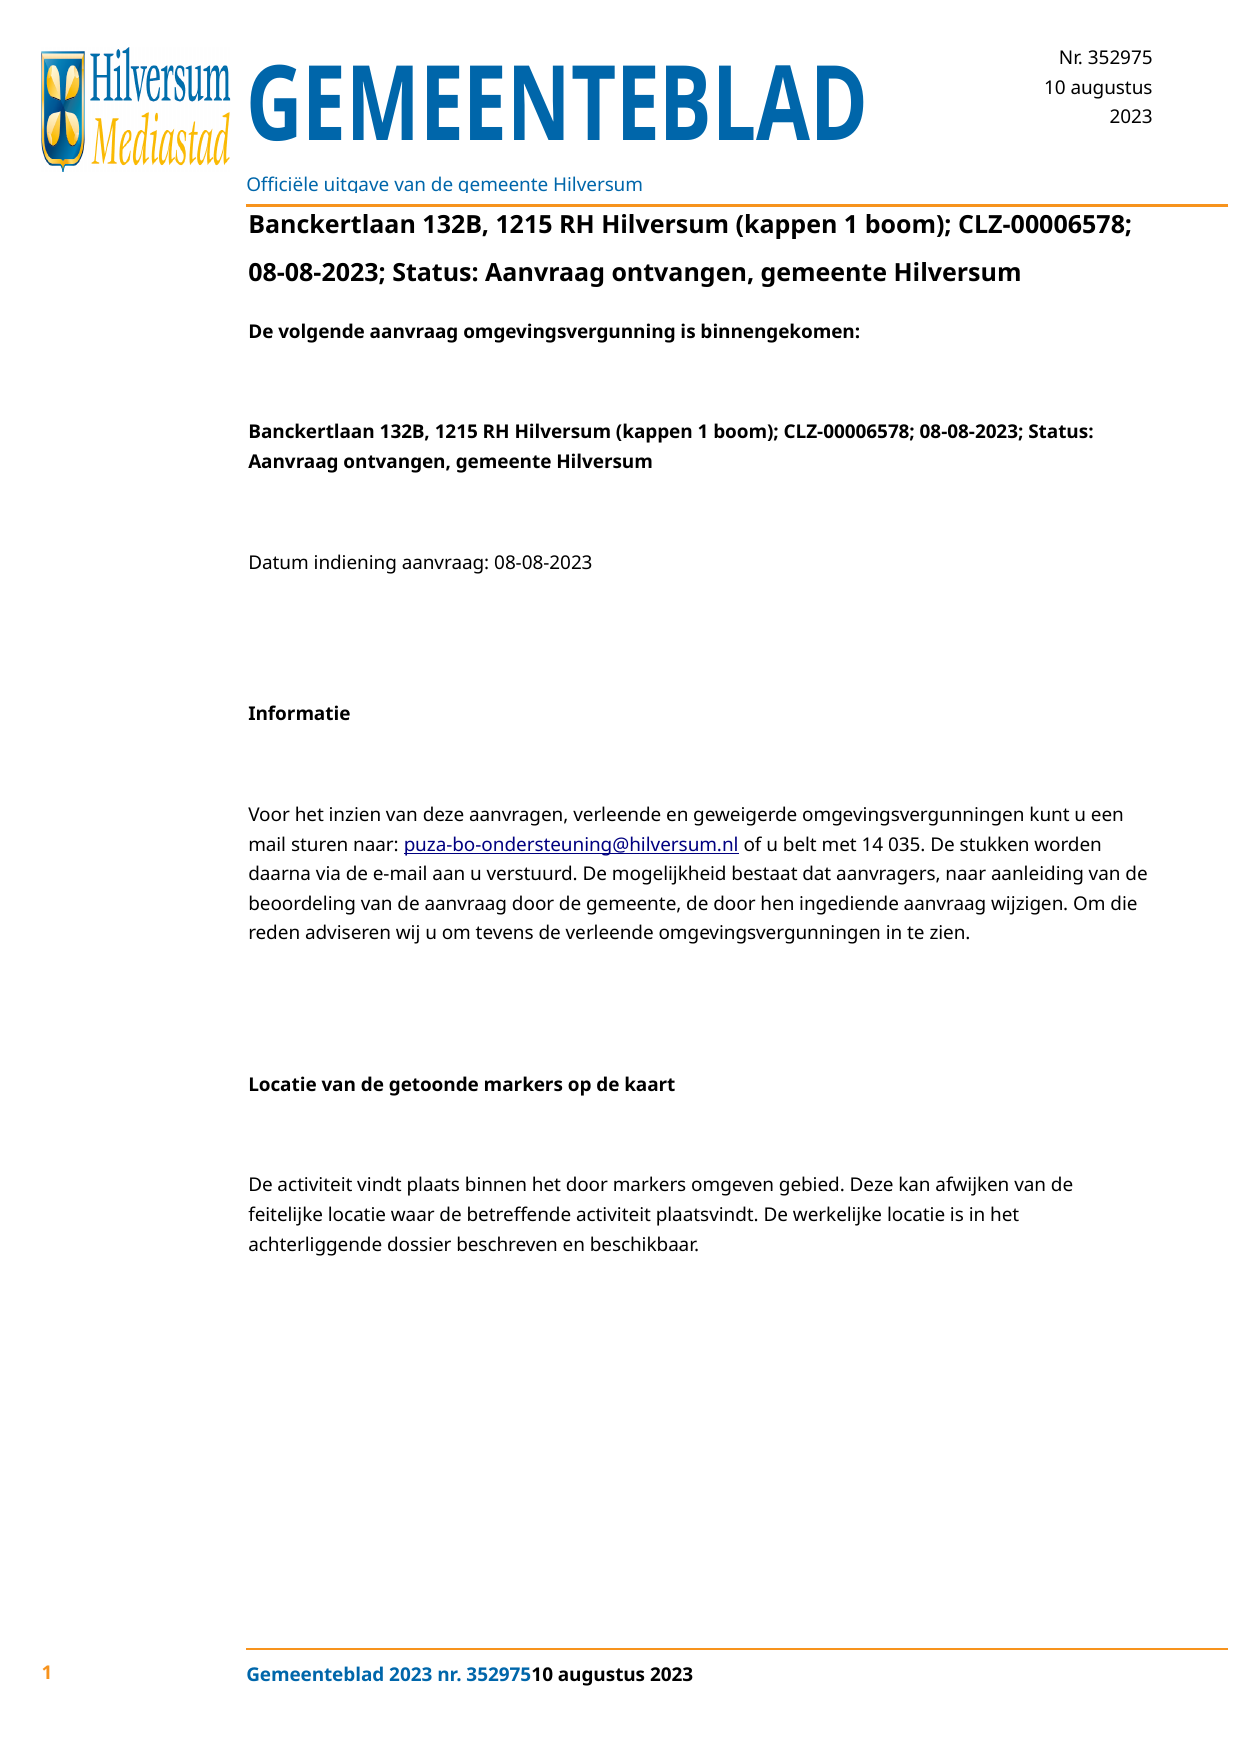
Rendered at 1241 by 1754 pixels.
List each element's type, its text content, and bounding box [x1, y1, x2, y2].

text Voor het inzien van deze aanvragen, verleende en geweigerde omgevingsvergunningen kunt u een mail sturen naar: puza-bo-ondersteuning@hilversum.nl of u belt met 14 035. De stukken worden daarna via de e-mail aan u verstuurd. De mogelijkheid bestaat dat aanvragers, naar aanleiding van de beoordeling van de aanvraag door de gemeente, de door hen ingediende aanvraag wijzigen. Om die reden adviseren wij u om tevens de verleende omgevingsvergunningen in te zien. [248, 801, 1152, 945]
picture [41, 47, 231, 172]
text Datum indiening aanvraag: 08-08-2023 [248, 549, 1152, 575]
text Locatie van de getoonde markers op de kaart [248, 1071, 1152, 1097]
text Banckertlaan 132B, 1215 RH Hilversum (kappen 1 boom); CLZ-00006578; 08-08-2023; Status: Aanvraag ontvangen, gemeente Hilversum [248, 207, 1152, 288]
text De activiteit vindt plaats binnen het door markers omgeven gebied. Deze kan afwijken van de feitelijke locatie waar de betreffende activiteit plaatsvindt. De werkelijke locatie is in het achterliggende dossier beschreven en beschikbaar. [248, 1172, 1152, 1257]
text De volgende aanvraag omgevingsvergunning is binnengekomen: [248, 318, 1152, 344]
text Informatie [248, 700, 1152, 726]
text Banckertlaan 132B, 1215 RH Hilversum (kappen 1 boom); CLZ-00006578; 08-08-2023; Status: Aanvraag ontvangen, gemeente Hilversum [248, 419, 1152, 474]
